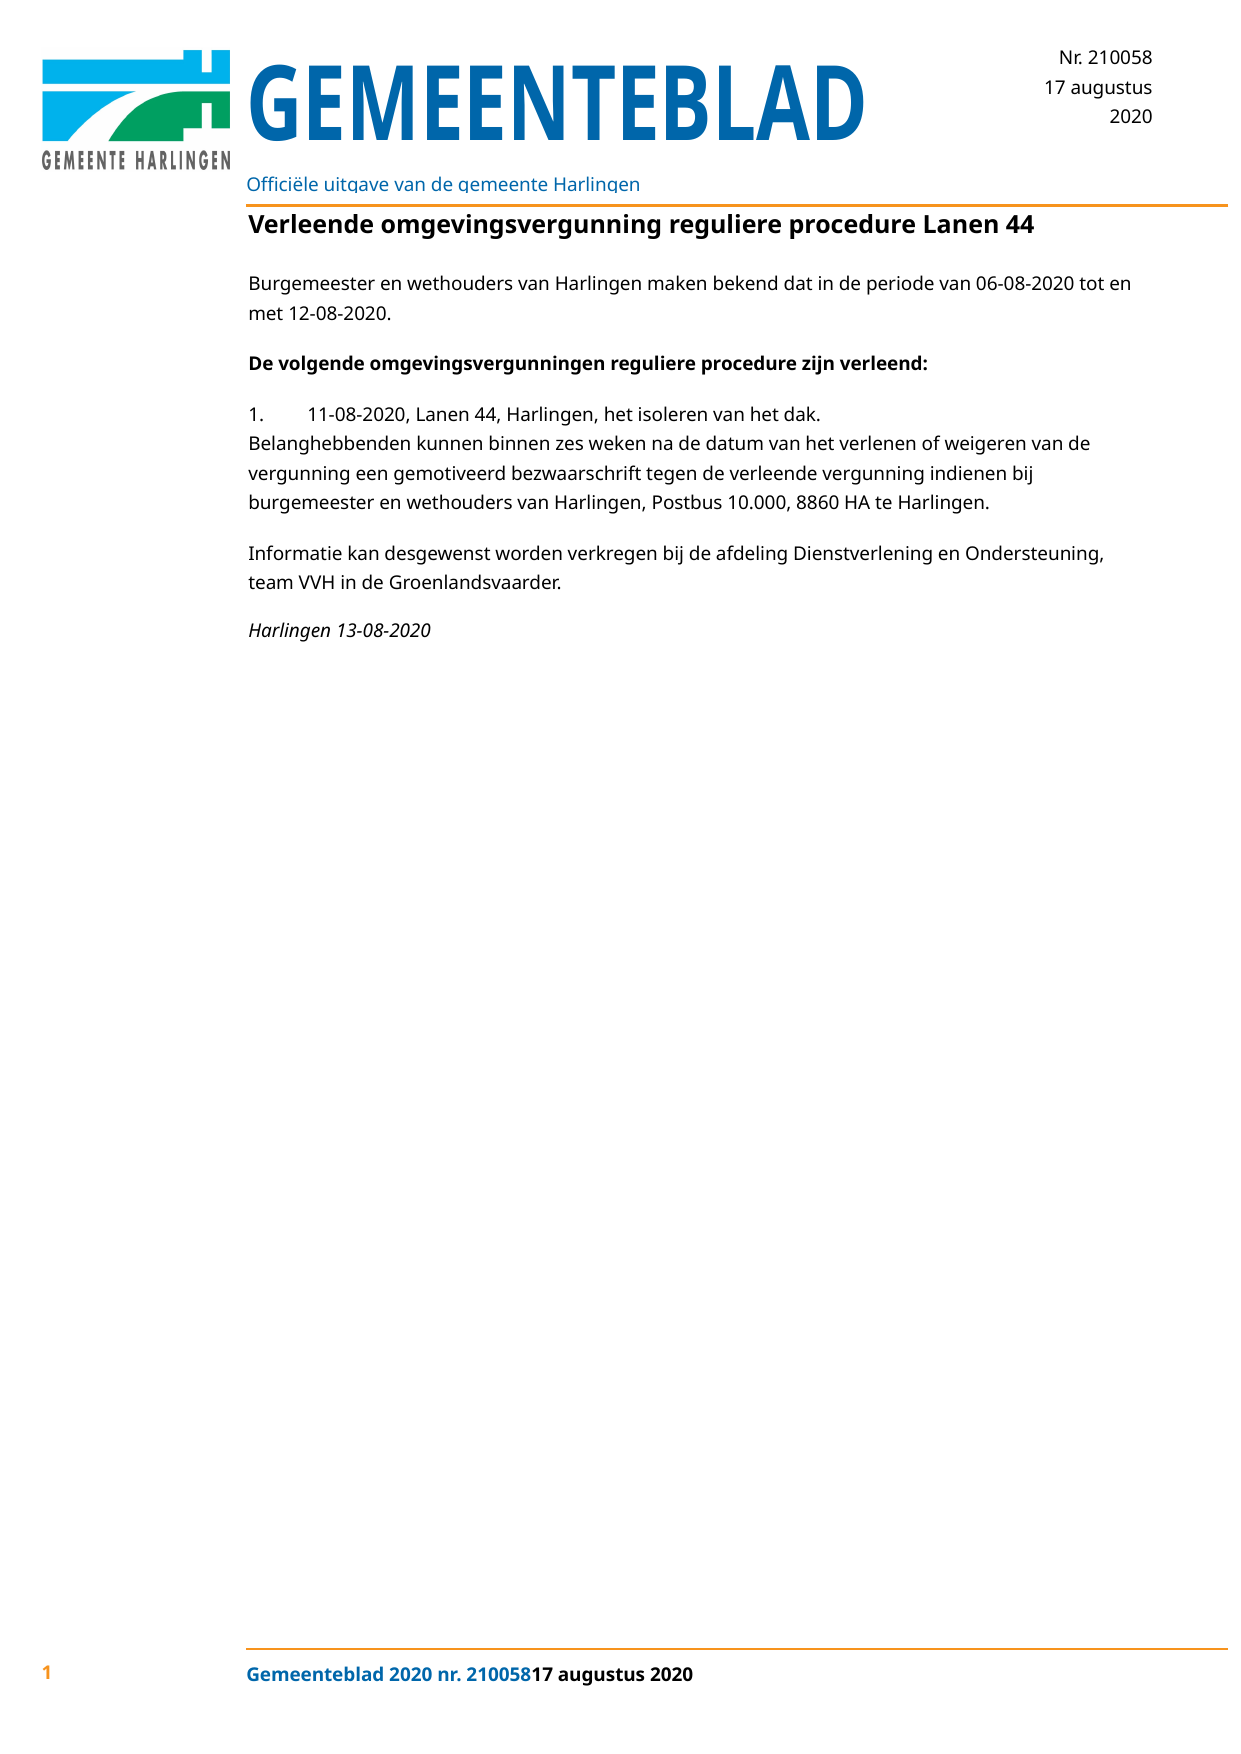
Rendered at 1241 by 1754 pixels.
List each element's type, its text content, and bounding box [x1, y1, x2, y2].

text Verleende omgevingsvergunning reguliere procedure Lanen 44 [248, 207, 1152, 241]
text Informatie kan desgewenst worden verkregen bij de afdeling Dienstverlening en Ondersteuning, team VVH in de Groenlandsvaarder. [248, 540, 1152, 595]
text Harlingen 13-08-2020 [248, 617, 1152, 643]
text Belanghebbenden kunnen binnen zes weken na de datum van het verlenen of weigeren van de vergunning een gemotiveerd bezwaarschrift tegen de verleende vergunning indienen bij burgemeester en wethouders van Harlingen, Postbus 10.000, 8860 HA te Harlingen. [248, 430, 1152, 515]
text Burgemeester en wethouders van Harlingen maken bekend dat in de periode van 06-08-2020 tot en met 12-08-2020. [248, 270, 1152, 326]
text De volgende omgevingsvergunningen reguliere procedure zijn verleend: [248, 350, 1152, 376]
picture [41, 47, 231, 172]
list 11-08-2020, Lanen 44, Harlingen, het isoleren van het dak. [248, 401, 1152, 426]
